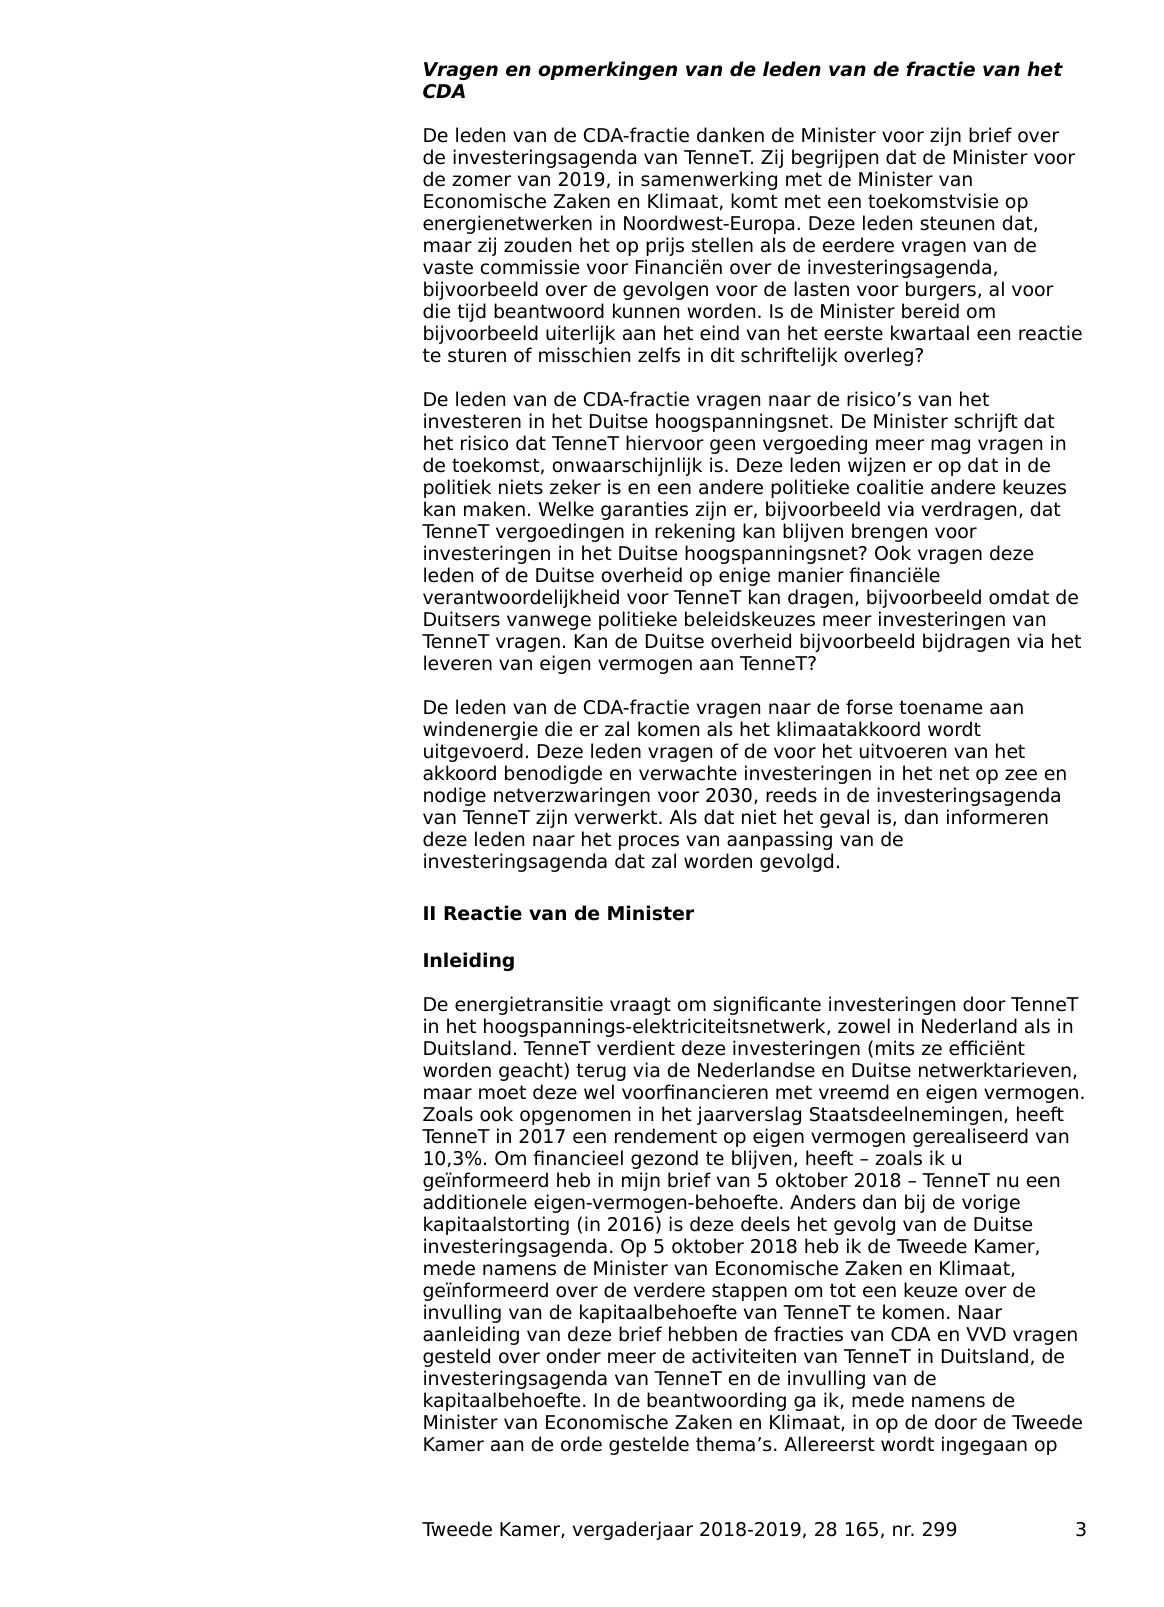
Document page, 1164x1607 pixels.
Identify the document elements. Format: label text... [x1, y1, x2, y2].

subtitle Inleiding [422, 950, 1087, 972]
text De leden van de CDA-fractie vragen naar de risico’s van het investeren in het Duitse hoogspanningsnet. De Minister schrijft dat het risico dat TenneT hiervoor geen vergoeding meer mag vragen in de toekomst, onwaarschijnlijk is. Deze leden wijzen er op dat in de politiek niets zeker is en een andere politieke coalitie andere keuzes kan maken. Welke garanties zijn er, bijvoorbeeld via verdragen, dat TenneT vergoedingen in rekening kan blijven brengen voor investeringen in het Duitse hoogspanningsnet? Ook vragen deze leden of de Duitse overheid op enige manier financiële verantwoordelijkheid voor TenneT kan dragen, bijvoorbeeld omdat de Duitsers vanwege politieke beleidskeuzes meer investeringen van TenneT vragen. Kan de Duitse overheid bijvoorbeeld bijdragen via het leveren van eigen vermogen aan TenneT? [422, 389, 1087, 675]
text De energietransitie vraagt om significante investeringen door TenneT in het hoogspannings-elektriciteitsnetwerk, zowel in Nederland als in Duitsland. TenneT verdient deze investeringen (mits ze efficiënt worden geacht) terug via de Nederlandse en Duitse netwerktarieven, maar moet deze wel voorfinancieren met vreemd en eigen vermogen. Zoals ook opgenomen in het jaarverslag Staatsdeelnemingen, heeft TenneT in 2017 een rendement op eigen vermogen gerealiseerd van 10,3%. Om financieel gezond te blijven, heeft – zoals ik u geïnformeerd heb in mijn brief van 5 oktober 2018 – TenneT nu een additionele eigen-vermogen-behoefte. Anders dan bij de vorige kapitaalstorting (in 2016) is deze deels het gevolg van de Duitse investeringsagenda. Op 5 oktober 2018 heb ik de Tweede Kamer, mede namens de Minister van Economische Zaken en Klimaat, geïnformeerd over de verdere stappen om tot een keuze over de invulling van de kapitaalbehoefte van TenneT te komen. Naar aanleiding van deze brief hebben de fracties van CDA en VVD vragen gesteld over onder meer de activiteiten van TenneT in Duitsland, de investeringsagenda van TenneT en de invulling van de kapitaalbehoefte. In de beantwoording ga ik, mede namens de Minister van Economische Zaken en Klimaat, in op de door de Tweede Kamer aan de orde gestelde thema’s. Allereerst wordt ingegaan op [422, 994, 1087, 1456]
text De leden van de CDA-fractie vragen naar de forse toename aan windenergie die er zal komen als het klimaatakkoord wordt uitgevoerd. Deze leden vragen of de voor het uitvoeren van het akkoord benodigde en verwachte investeringen in het net op zee en nodige netverzwaringen voor 2030, reeds in de investeringsagenda van TenneT zijn verwerkt. Als dat niet het geval is, dan informeren deze leden naar het proces van aanpassing van de investeringsagenda dat zal worden gevolgd. [422, 697, 1087, 873]
subtitle II Reactie van de Minister [422, 903, 1087, 925]
subtitle Vragen en opmerkingen van de leden van de fractie van het CDA [422, 59, 1087, 103]
text De leden van de CDA-fractie danken de Minister voor zijn brief over de investeringsagenda van TenneT. Zij begrijpen dat de Minister voor de zomer van 2019, in samenwerking met de Minister van Economische Zaken en Klimaat, komt met een toekomstvisie op energienetwerken in Noordwest-Europa. Deze leden steunen dat, maar zij zouden het op prijs stellen als de eerdere vragen van de vaste commissie voor Financiën over de investeringsagenda, bijvoorbeeld over de gevolgen voor de lasten voor burgers, al voor die tijd beantwoord kunnen worden. Is de Minister bereid om bijvoorbeeld uiterlijk aan het eind van het eerste kwartaal een reactie te sturen of misschien zelfs in dit schriftelijk overleg? [422, 125, 1087, 367]
